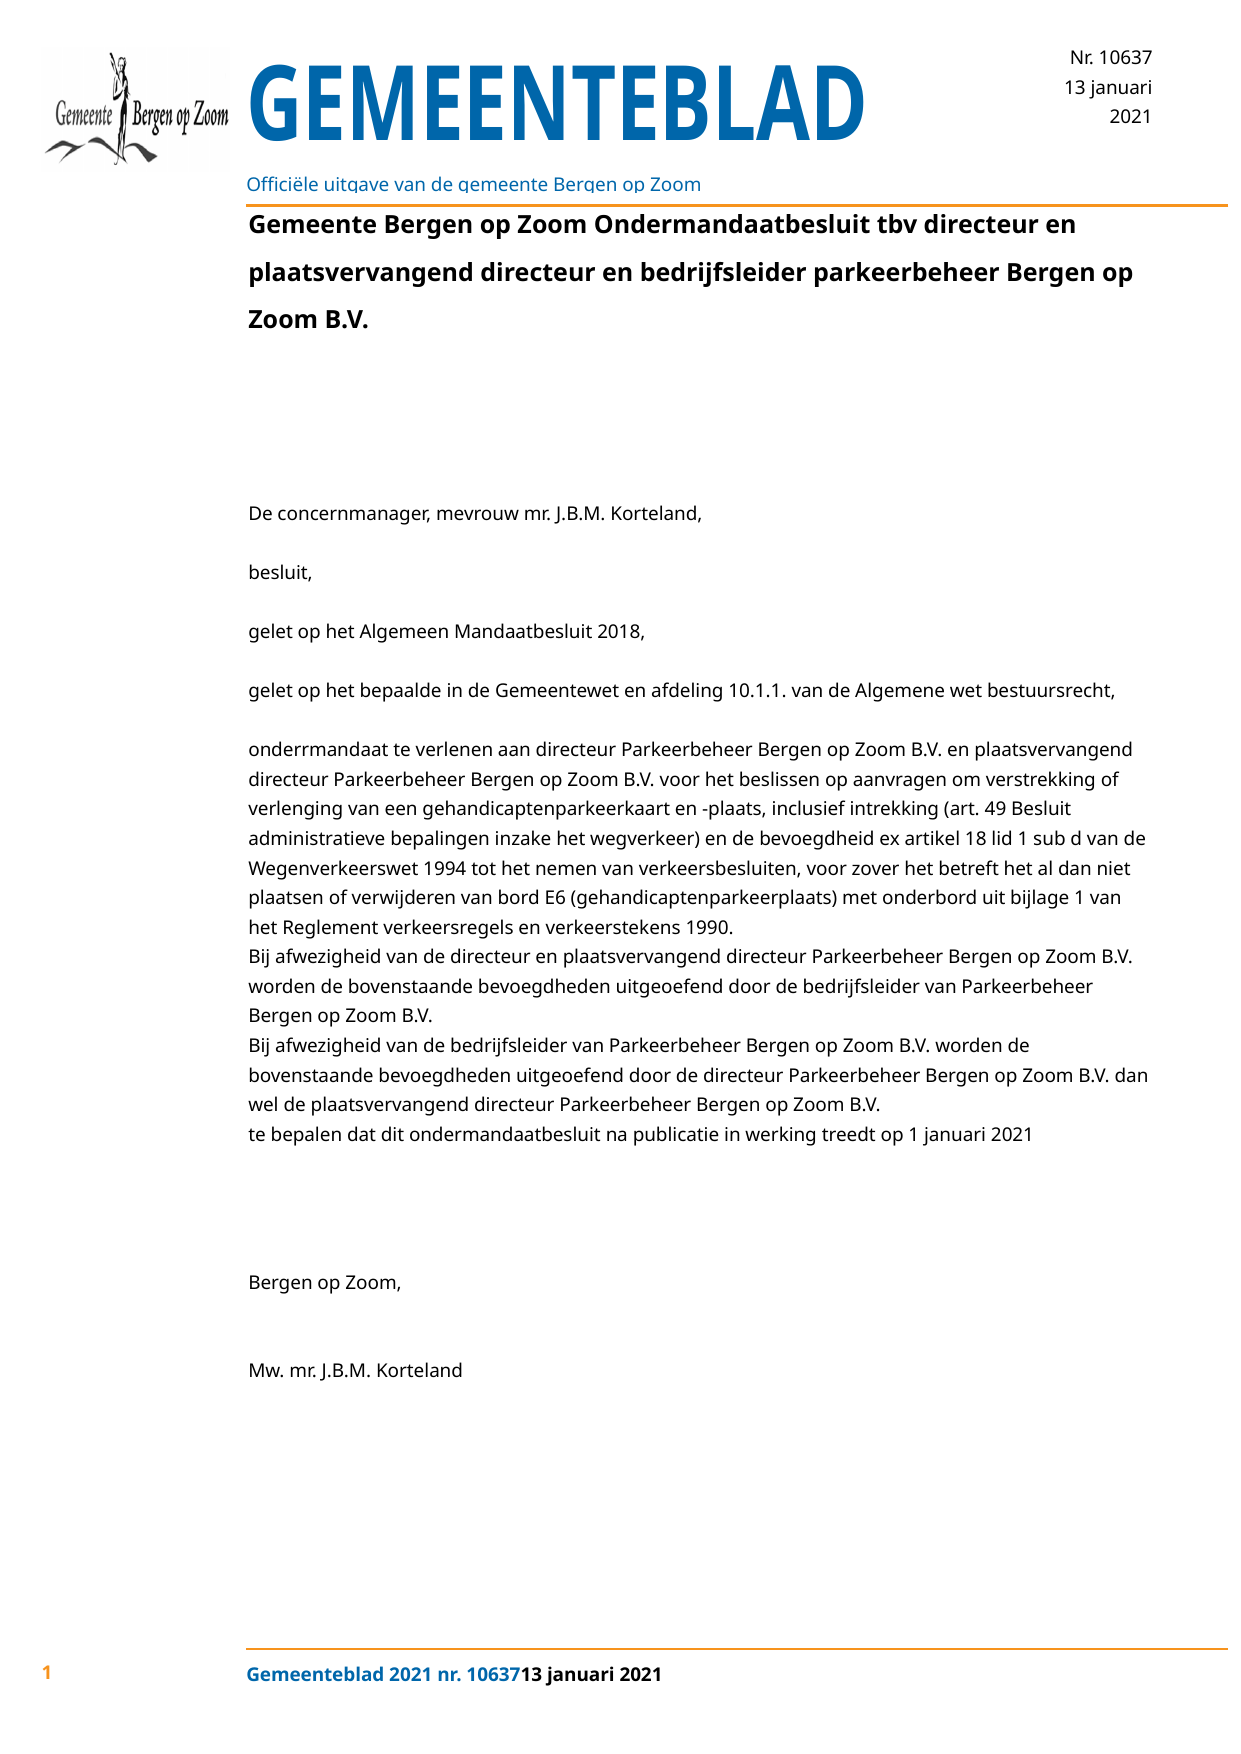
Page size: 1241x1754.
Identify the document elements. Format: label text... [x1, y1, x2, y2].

text Mw. mr. J.B.M. Korteland [248, 1358, 1152, 1383]
text De concernmanager, mevrouw mr. J.B.M. Korteland, [248, 500, 1152, 525]
text Gemeente Bergen op Zoom Ondermandaatbesluit tbv directeur en plaatsvervangend directeur en bedrijfsleider parkeerbeheer Bergen op Zoom B.V. [248, 207, 1152, 336]
text gelet op het bepaalde in de Gemeentewet en afdeling 10.1.1. van de Algemene wet bestuursrecht, [248, 677, 1152, 703]
text besluit, [248, 559, 1152, 584]
text gelet op het Algemeen Mandaatbesluit 2018, [248, 618, 1152, 644]
text Bergen op Zoom, [248, 1269, 1152, 1294]
text Bij afwezigheid van de directeur en plaatsvervangend directeur Parkeerbeheer Bergen op Zoom B.V. worden de bovenstaande bevoegdheden uitgeoefend door de bedrijfsleider van Parkeerbeheer Bergen op Zoom B.V. [248, 943, 1152, 1028]
text onderrmandaat te verlenen aan directeur Parkeerbeheer Bergen op Zoom B.V. en plaatsvervangend directeur Parkeerbeheer Bergen op Zoom B.V. voor het beslissen op aanvragen om verstrekking of verlenging van een gehandicaptenparkeerkaart en -plaats, inclusief intrekking (art. 49 Besluit administratieve bepalingen inzake het wegverkeer) en de bevoegdheid ex artikel 18 lid 1 sub d van de Wegenverkeerswet 1994 tot het nemen van verkeersbesluiten, voor zover het betreft het al dan niet plaatsen of verwijderen van bord E6 (gehandicaptenparkeerplaats) met onderbord uit bijlage 1 van het Reglement verkeersregels en verkeerstekens 1990. [248, 736, 1152, 939]
text te bepalen dat dit ondermandaatbesluit na publicatie in werking treedt op 1 januari 2021 [248, 1121, 1152, 1147]
picture [41, 47, 231, 172]
text Bij afwezigheid van de bedrijfsleider van Parkeerbeheer Bergen op Zoom B.V. worden de bovenstaande bevoegdheden uitgeoefend door de directeur Parkeerbeheer Bergen op Zoom B.V. dan wel de plaatsvervangend directeur Parkeerbeheer Bergen op Zoom B.V. [248, 1032, 1152, 1117]
